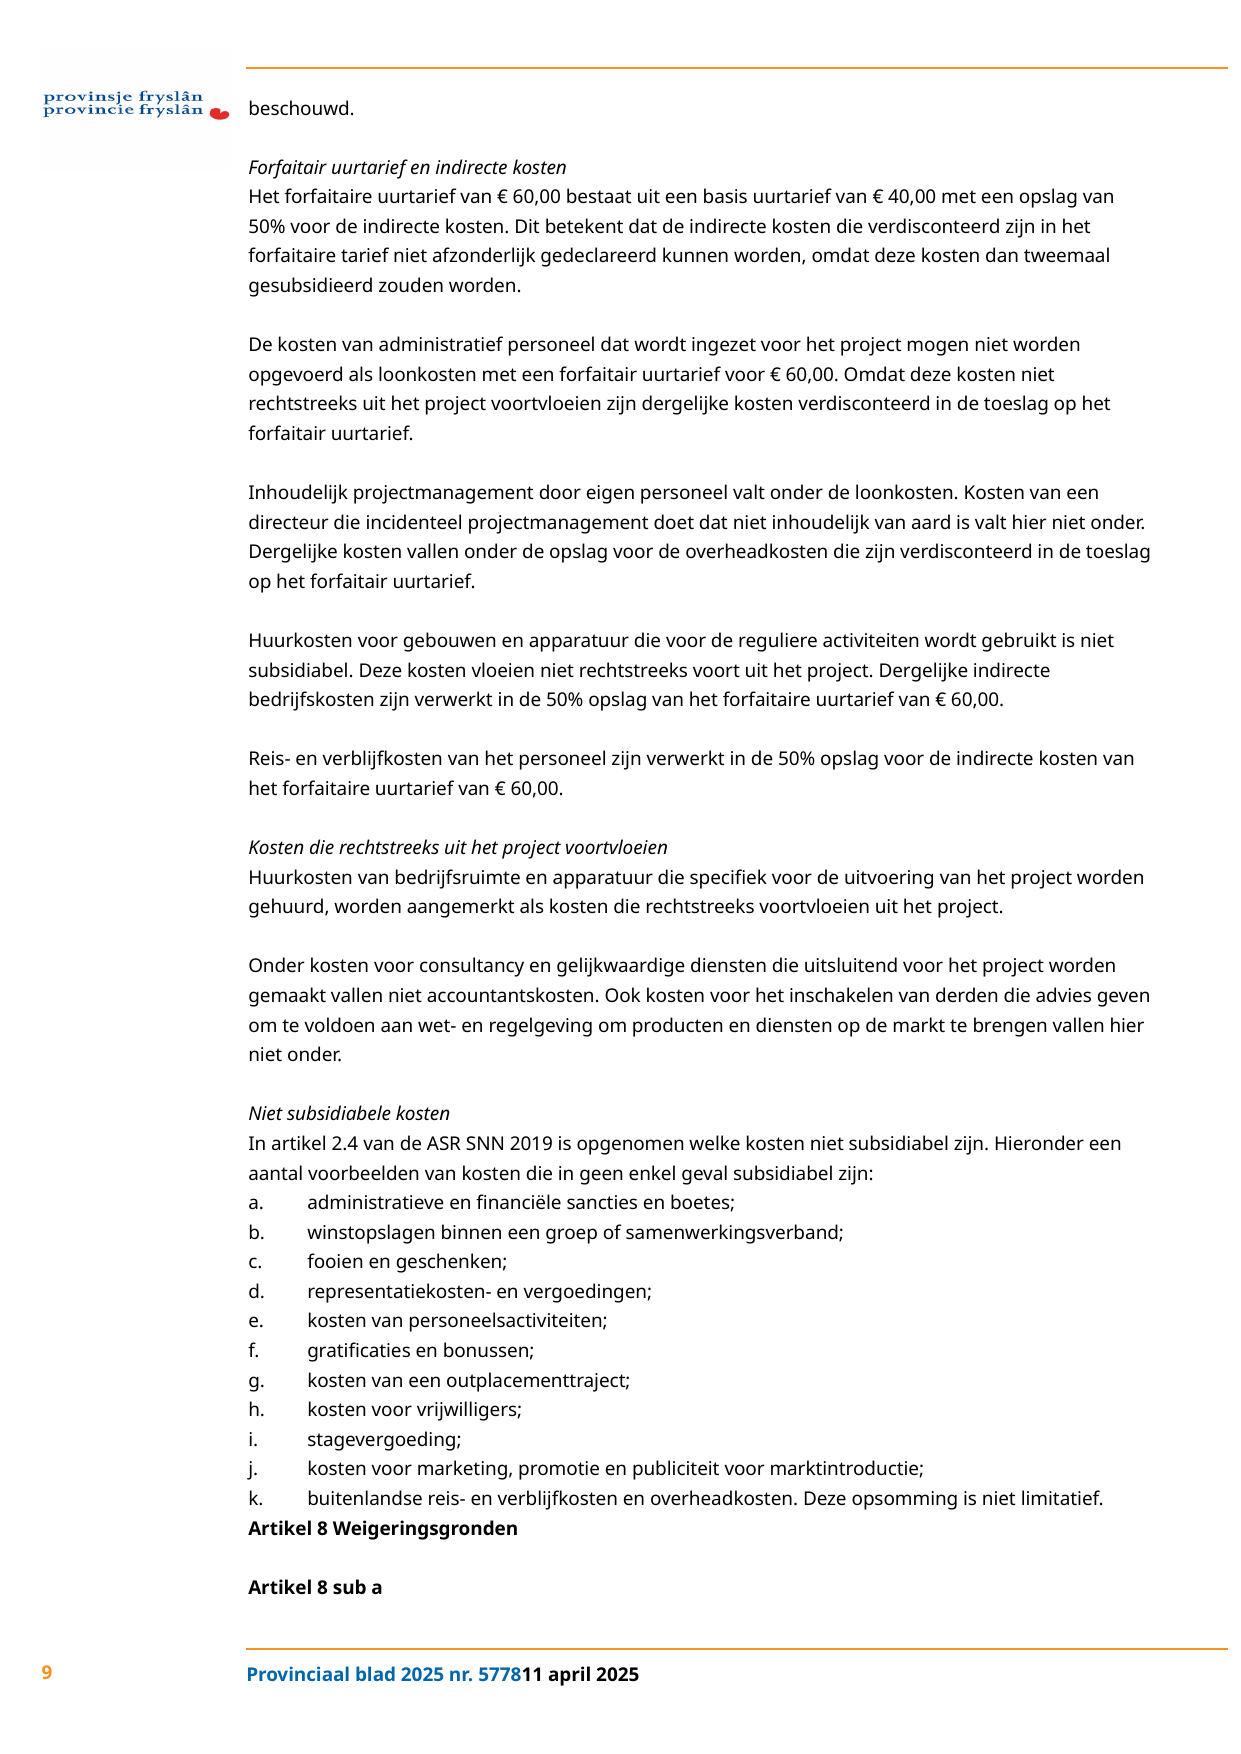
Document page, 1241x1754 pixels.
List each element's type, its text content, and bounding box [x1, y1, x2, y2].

text Niet subsidiabele kosten [248, 1101, 1152, 1126]
text Artikel 8 sub a [248, 1574, 1152, 1600]
list stagevergoeding; [248, 1426, 1152, 1452]
list buitenlandse reis- en verblijfkosten en overheadkosten. Deze opsomming is niet limitatief. [248, 1485, 1152, 1511]
text Inhoudelijk projectmanagement door eigen personeel valt onder de loonkosten. Kosten van een directeur die incidenteel projectmanagement doet dat niet inhoudelijk van aard is valt hier niet onder. Dergelijke kosten vallen onder de opslag voor de overheadkosten die zijn verdisconteerd in de toeslag op het forfaitair uurtarief. [248, 479, 1152, 594]
list fooien en geschenken; [248, 1248, 1152, 1274]
text Het forfaitaire uurtarief van € 60,00 bestaat uit een basis uurtarief van € 40,00 met een opslag van 50% voor de indirecte kosten. Dit betekent dat de indirecte kosten die verdisconteerd zijn in het forfaitaire tarief niet afzonderlijk gedeclareerd kunnen worden, omdat deze kosten dan tweemaal gesubsidieerd zouden worden. [248, 183, 1152, 298]
text beschouwd. [248, 95, 1152, 121]
list administratieve en financiële sancties en boetes; [248, 1189, 1152, 1215]
text Huurkosten voor gebouwen en apparatuur die voor de reguliere activiteiten wordt gebruikt is niet subsidiabel. Deze kosten vloeien niet rechtstreeks voort uit het project. Dergelijke indirecte bedrijfskosten zijn verwerkt in de 50% opslag van het forfaitaire uurtarief van € 60,00. [248, 627, 1152, 712]
text Huurkosten van bedrijfsruimte en apparatuur die specifiek voor de uitvoering van het project worden gehuurd, worden aangemerkt als kosten die rechtstreeks voortvloeien uit het project. [248, 864, 1152, 919]
text In artikel 2.4 van de ASR SNN 2019 is opgenomen welke kosten niet subsidiabel zijn. Hieronder een aantal voorbeelden van kosten die in geen enkel geval subsidiabel zijn: [248, 1130, 1152, 1186]
text De kosten van administratief personeel dat wordt ingezet voor het project mogen niet worden opgevoerd als loonkosten met een forfaitair uurtarief voor € 60,00. Omdat deze kosten niet rechtstreeks uit het project voortvloeien zijn dergelijke kosten verdisconteerd in de toeslag op het forfaitair uurtarief. [248, 331, 1152, 446]
text Forfaitair uurtarief en indirecte kosten [248, 154, 1152, 180]
list gratificaties en bonussen; [248, 1337, 1152, 1363]
list winstopslagen binnen een groep of samenwerkingsverband; [248, 1219, 1152, 1245]
picture [41, 47, 231, 172]
list kosten van een outplacementtraject; [248, 1367, 1152, 1393]
list kosten van personeelsactiviteiten; [248, 1308, 1152, 1333]
text Artikel 8 Weigeringsgronden [248, 1515, 1152, 1541]
text Kosten die rechtstreeks uit het project voortvloeien [248, 834, 1152, 860]
list kosten voor vrijwilligers; [248, 1396, 1152, 1422]
text Reis- en verblijfkosten van het personeel zijn verwerkt in de 50% opslag voor de indirecte kosten van het forfaitaire uurtarief van € 60,00. [248, 746, 1152, 801]
list representatiekosten- en vergoedingen; [248, 1278, 1152, 1304]
text Onder kosten voor consultancy en gelijkwaardige diensten die uitsluitend voor het project worden gemaakt vallen niet accountantskosten. Ook kosten voor het inschakelen van derden die advies geven om te voldoen aan wet- en regelgeving om producten en diensten op de markt te brengen vallen hier niet onder. [248, 953, 1152, 1067]
list kosten voor marketing, promotie en publiciteit voor marktintroductie; [248, 1456, 1152, 1481]
